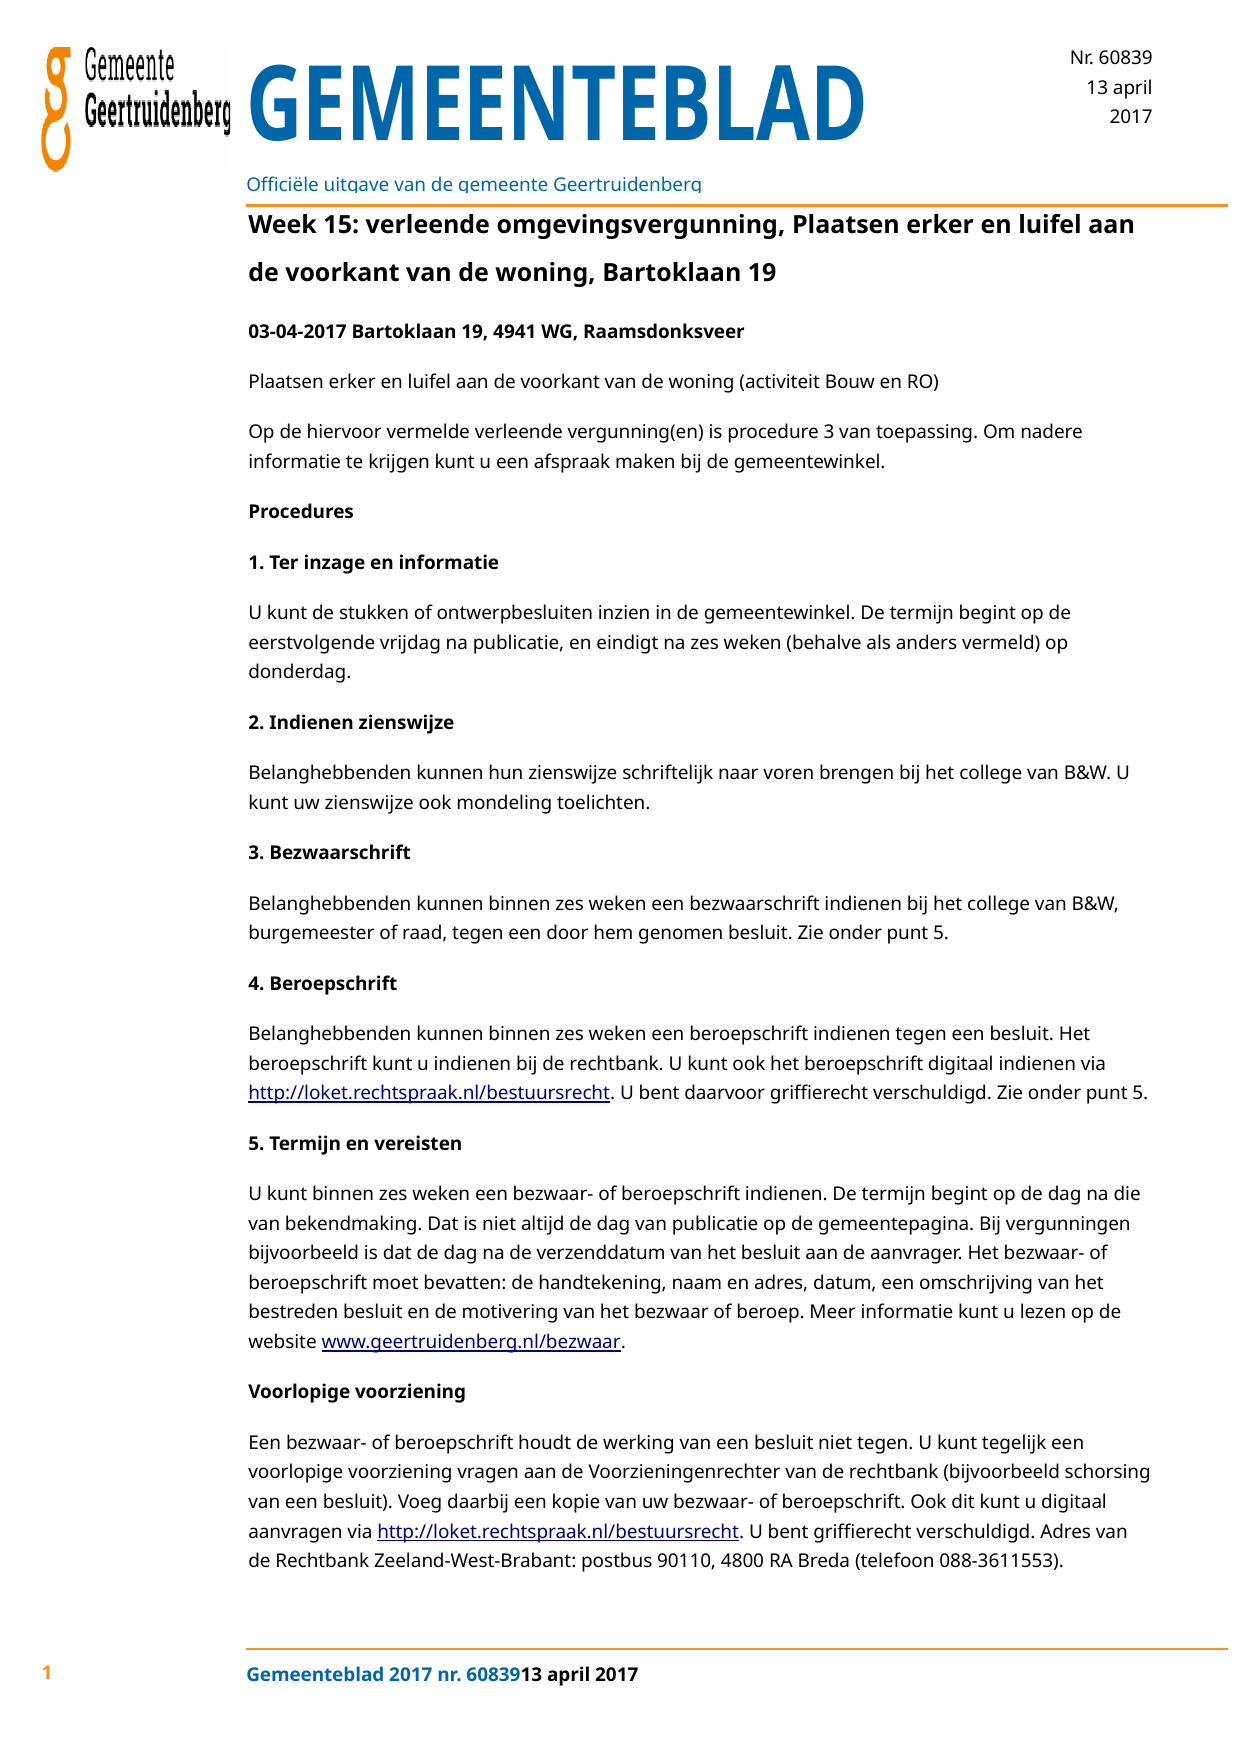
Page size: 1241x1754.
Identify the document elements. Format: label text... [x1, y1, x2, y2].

text Belanghebbenden kunnen binnen zes weken een bezwaarschrift indienen bij het college van B&W, burgemeester of raad, tegen een door hem genomen besluit. Zie onder punt 5. [248, 890, 1152, 945]
text Belanghebbenden kunnen hun zienswijze schriftelijk naar voren brengen bij het college van B&W. U kunt uw zienswijze ook mondeling toelichten. [248, 759, 1152, 815]
text Op de hiervoor vermelde verleende vergunning(en) is procedure 3 van toepassing. Om nadere informatie te krijgen kunt u een afspraak maken bij de gemeentewinkel. [248, 419, 1152, 474]
text 1. Ter inzage en informatie [248, 549, 1152, 575]
text Een bezwaar- of beroepschrift houdt de werking van een besluit niet tegen. U kunt tegelijk een voorlopige voorziening vragen aan de Voorzieningenrechter van de rechtbank (bijvoorbeeld schorsing van een besluit). Voeg daarbij een kopie van uw bezwaar- of beroepschrift. Ook dit kunt u digitaal aanvragen via http://loket.rechtspraak.nl/bestuursrecht. U bent griffierecht verschuldigd. Adres van de Rechtbank Zeeland-West-Brabant: postbus 90110, 4800 RA Breda (telefoon 088-3611553). [248, 1429, 1152, 1573]
text Voorlopige voorziening [248, 1379, 1152, 1404]
text 2. Indienen zienswijze [248, 709, 1152, 735]
text Belanghebbenden kunnen binnen zes weken een beroepschrift indienen tegen een besluit. Het beroepschrift kunt u indienen bij de rechtbank. U kunt ook het beroepschrift digitaal indienen via http://loket.rechtspraak.nl/bestuursrecht. U bent daarvoor griffierecht verschuldigd. Zie onder punt 5. [248, 1020, 1152, 1105]
text Plaatsen erker en luifel aan de voorkant van de woning (activiteit Bouw en RO) [248, 368, 1152, 394]
text 3. Bezwaarschrift [248, 839, 1152, 865]
text 03-04-2017 Bartoklaan 19, 4941 WG, Raamsdonksveer [248, 318, 1152, 344]
text 4. Beroepschrift [248, 970, 1152, 996]
text Procedures [248, 499, 1152, 524]
text 5. Termijn en vereisten [248, 1130, 1152, 1156]
text U kunt binnen zes weken een bezwaar- of beroepschrift indienen. De termijn begint op de dag na die van bekendmaking. Dat is niet altijd de dag van publicatie op de gemeentepagina. Bij vergunningen bijvoorbeeld is dat de dag na de verzenddatum van het besluit aan de aanvrager. Het bezwaar- of beroepschrift moet bevatten: de handtekening, naam en adres, datum, een omschrijving van het bestreden besluit en de motivering van het bezwaar of beroep. Meer informatie kunt u lezen op de website www.geertruidenberg.nl/bezwaar. [248, 1180, 1152, 1354]
text Week 15: verleende omgevingsvergunning, Plaatsen erker en luifel aan de voorkant van de woning, Bartoklaan 19 [248, 207, 1152, 288]
picture [41, 47, 231, 172]
text U kunt de stukken of ontwerpbesluiten inzien in de gemeentewinkel. De termijn begint op de eerstvolgende vrijdag na publicatie, en eindigt na zes weken (behalve als anders vermeld) op donderdag. [248, 599, 1152, 684]
